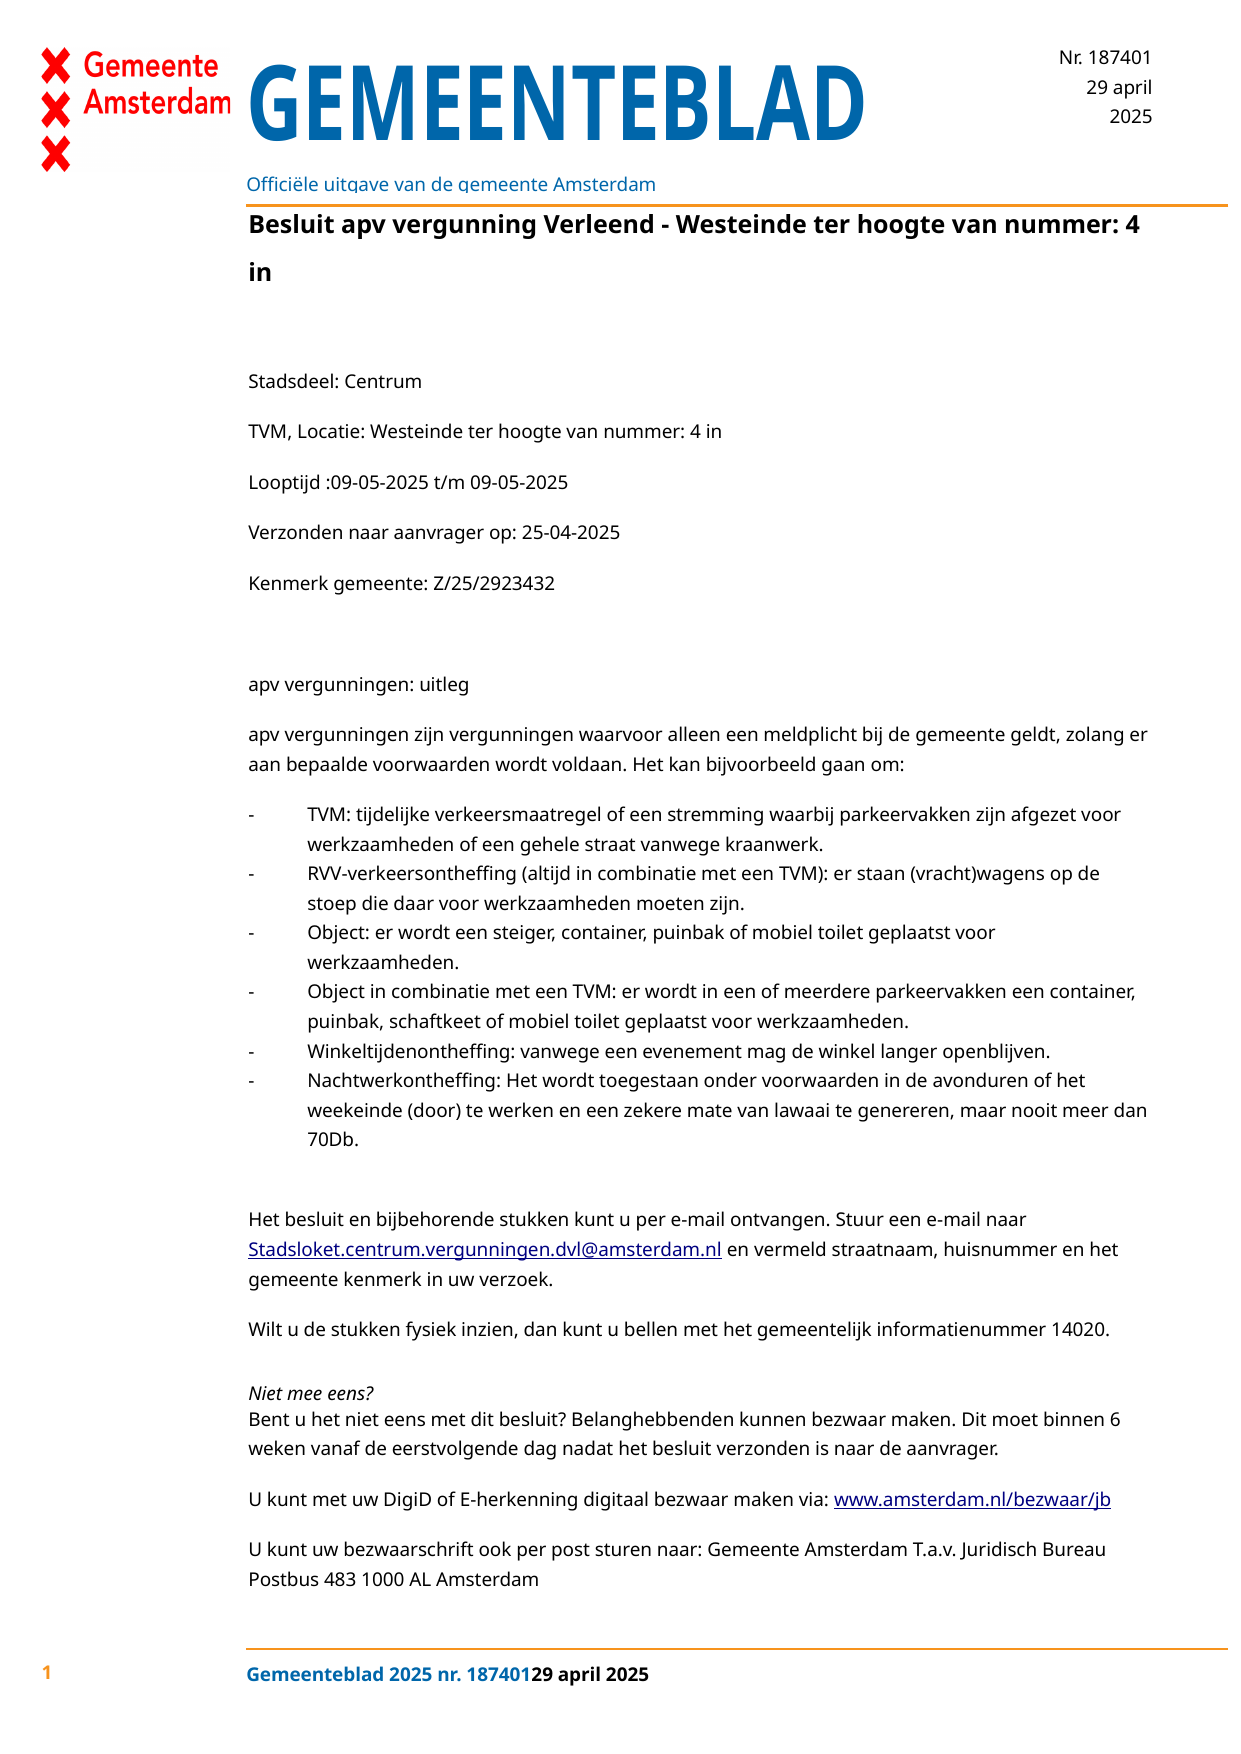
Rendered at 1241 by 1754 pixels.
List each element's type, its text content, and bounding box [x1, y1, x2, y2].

text Besluit apv vergunning Verleend - Westeinde ter hoogte van nummer: 4 in [248, 207, 1152, 288]
text Stadsdeel: Centrum [248, 368, 1152, 394]
text apv vergunningen: uitleg [248, 671, 1152, 697]
list Object: er wordt een steiger, container, puinbak of mobiel toilet geplaatst voor werkzaamheden. [248, 919, 1152, 975]
text TVM, Locatie: Westeinde ter hoogte van nummer: 4 in [248, 419, 1152, 444]
list TVM: tijdelijke verkeersmaatregel of een stremming waarbij parkeervakken zijn afgezet voor werkzaamheden of een gehele straat vanwege kraanwerk. [248, 801, 1152, 857]
text apv vergunningen zijn vergunningen waarvoor alleen een meldplicht bij de gemeente geldt, zolang er aan bepaalde voorwaarden wordt voldaan. Het kan bijvoorbeeld gaan om: [248, 721, 1152, 777]
text Het besluit en bijbehorende stukken kunt u per e-mail ontvangen. Stuur een e-mail naar Stadsloket.centrum.vergunningen.dvl@amsterdam.nl en vermeld straatnaam, huisnummer en het gemeente kenmerk in uw verzoek. [248, 1207, 1152, 1292]
list Object in combinatie met een TVM: er wordt in een of meerdere parkeervakken een container, puinbak, schaftkeet of mobiel toilet geplaatst voor werkzaamheden. [248, 979, 1152, 1034]
text Kenmerk gemeente: Z/25/2923432 [248, 570, 1152, 596]
picture [41, 47, 231, 172]
text Bent u het niet eens met dit besluit? Belanghebbenden kunnen bezwaar maken. Dit moet binnen 6 weken vanaf de eerstvolgende dag nadat het besluit verzonden is naar de aanvrager. [248, 1406, 1152, 1461]
text U kunt met uw DigiD of E-herkenning digitaal bezwaar maken via: www.amsterdam.nl/bezwaar/jb [248, 1486, 1152, 1512]
text Verzonden naar aanvrager op: 25-04-2025 [248, 519, 1152, 545]
list RVV-verkeersontheffing (altijd in combinatie met een TVM): er staan (vracht)wagens op de stoep die daar voor werkzaamheden moeten zijn. [248, 860, 1152, 916]
text Niet mee eens? [248, 1380, 1152, 1406]
text Wilt u de stukken fysiek inzien, dan kunt u bellen met het gemeentelijk informatienummer 14020. [248, 1316, 1152, 1342]
list Nachtwerkontheffing: Het wordt toegestaan onder voorwaarden in de avonduren of het weekeinde (door) te werken en een zekere mate van lawaai te genereren, maar nooit meer dan 70Db. [248, 1067, 1152, 1152]
text Looptijd :09-05-2025 t/m 09-05-2025 [248, 469, 1152, 495]
list Winkeltijdenontheffing: vanwege een evenement mag de winkel langer openblijven. [248, 1038, 1152, 1064]
text U kunt uw bezwaarschrift ook per post sturen naar: Gemeente Amsterdam T.a.v. Juridisch Bureau Postbus 483 1000 AL Amsterdam [248, 1536, 1152, 1592]
